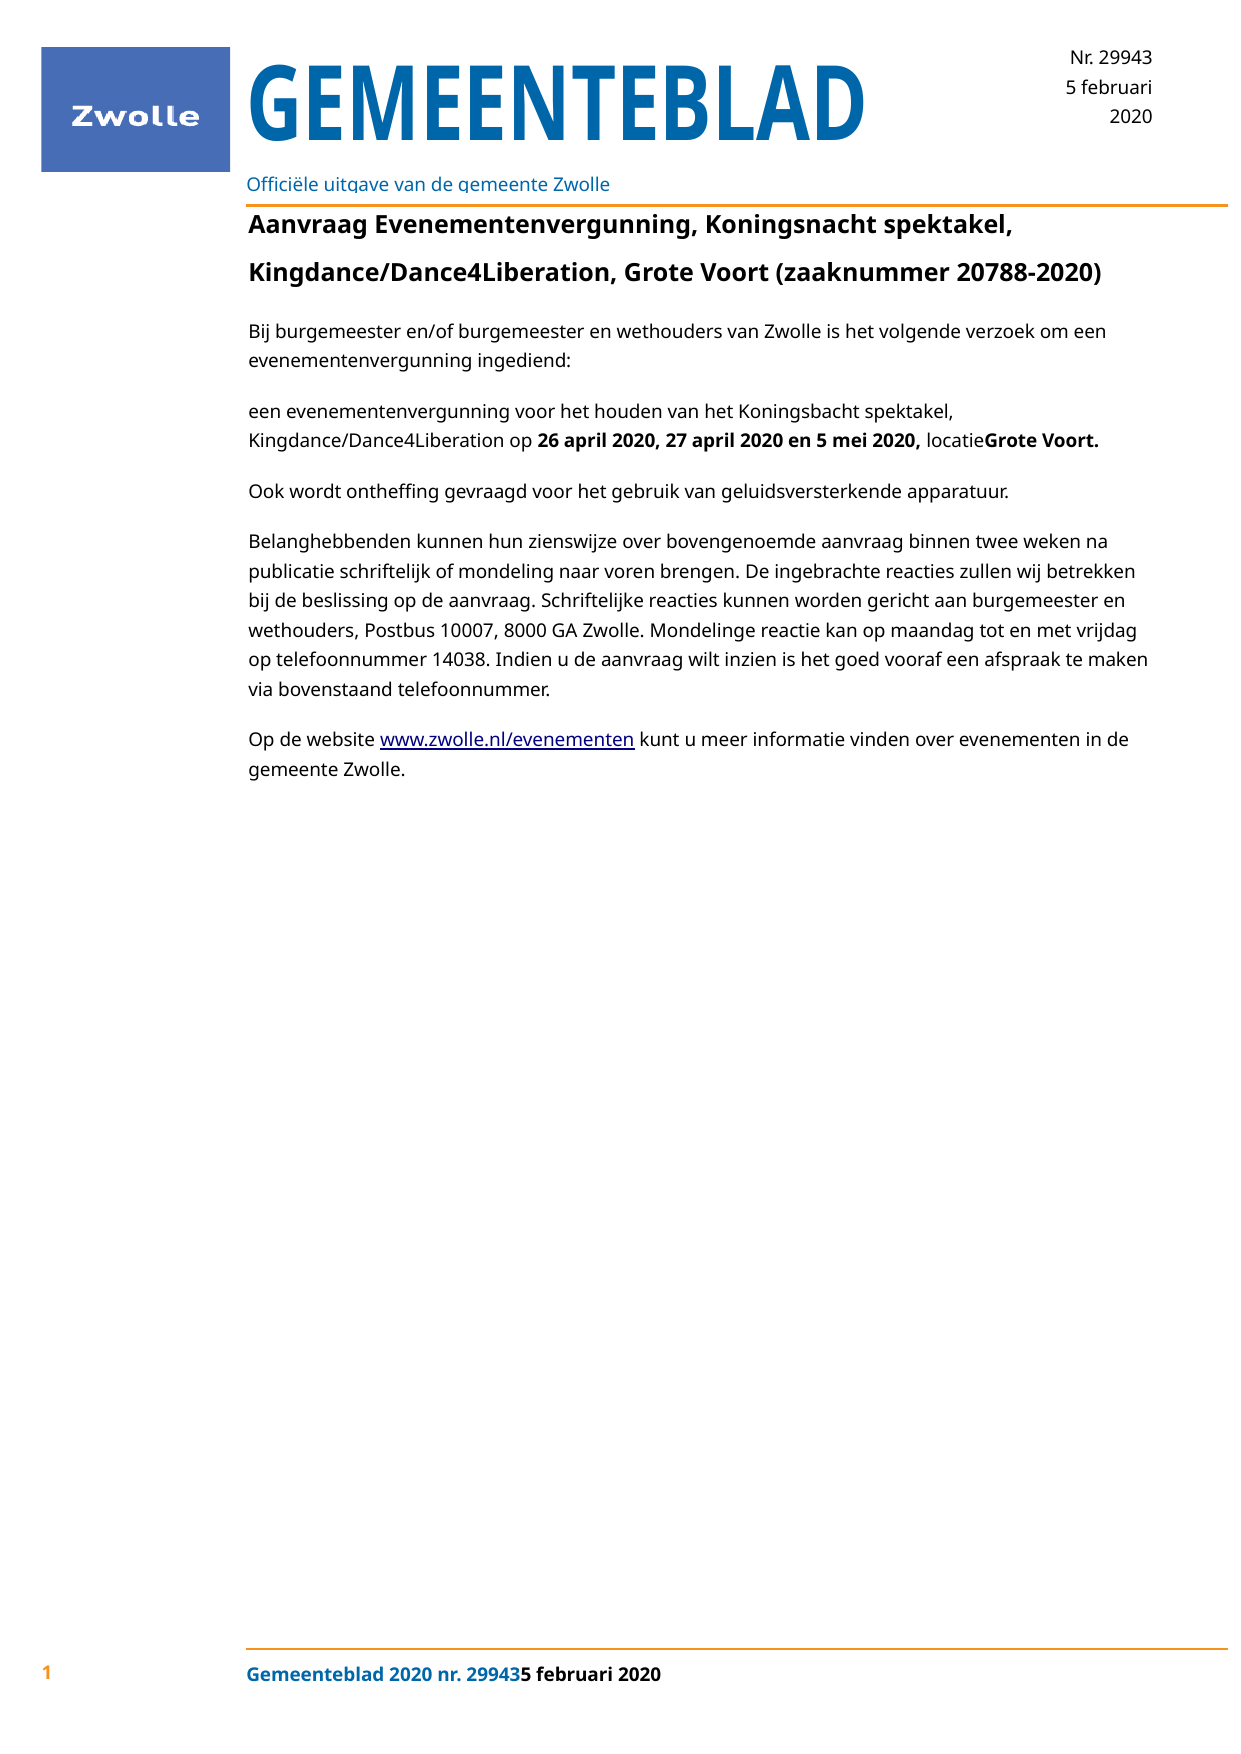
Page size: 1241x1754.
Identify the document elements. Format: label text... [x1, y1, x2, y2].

text een evenementenvergunning voor het houden van het Koningsbacht spektakel, Kingdance/Dance4Liberation op 26 april 2020, 27 april 2020 en 5 mei 2020, locatieGrote Voort. [248, 398, 1152, 453]
text Op de website www.zwolle.nl/evenementen kunt u meer informatie vinden over evenementen in de gemeente Zwolle. [248, 727, 1152, 782]
text Aanvraag Evenementenvergunning, Koningsnacht spektakel, Kingdance/Dance4Liberation, Grote Voort (zaaknummer 20788-2020) [248, 207, 1152, 288]
text Ook wordt ontheffing gevraagd voor het gebruik van geluidsversterkende apparatuur. [248, 478, 1152, 504]
text Bij burgemeester en/of burgemeester en wethouders van Zwolle is het volgende verzoek om een evenementenvergunning ingediend: [248, 318, 1152, 373]
picture [41, 47, 231, 172]
text Belanghebbenden kunnen hun zienswijze over bovengenoemde aanvraag binnen twee weken na publicatie schriftelijk of mondeling naar voren brengen. De ingebrachte reacties zullen wij betrekken bij de beslissing op de aanvraag. Schriftelijke reacties kunnen worden gericht aan burgemeester en wethouders, Postbus 10007, 8000 GA Zwolle. Mondelinge reactie kan op maandag tot en met vrijdag op telefoonnummer 14038. Indien u de aanvraag wilt inzien is het goed vooraf een afspraak te maken via bovenstaand telefoonnummer. [248, 528, 1152, 702]
